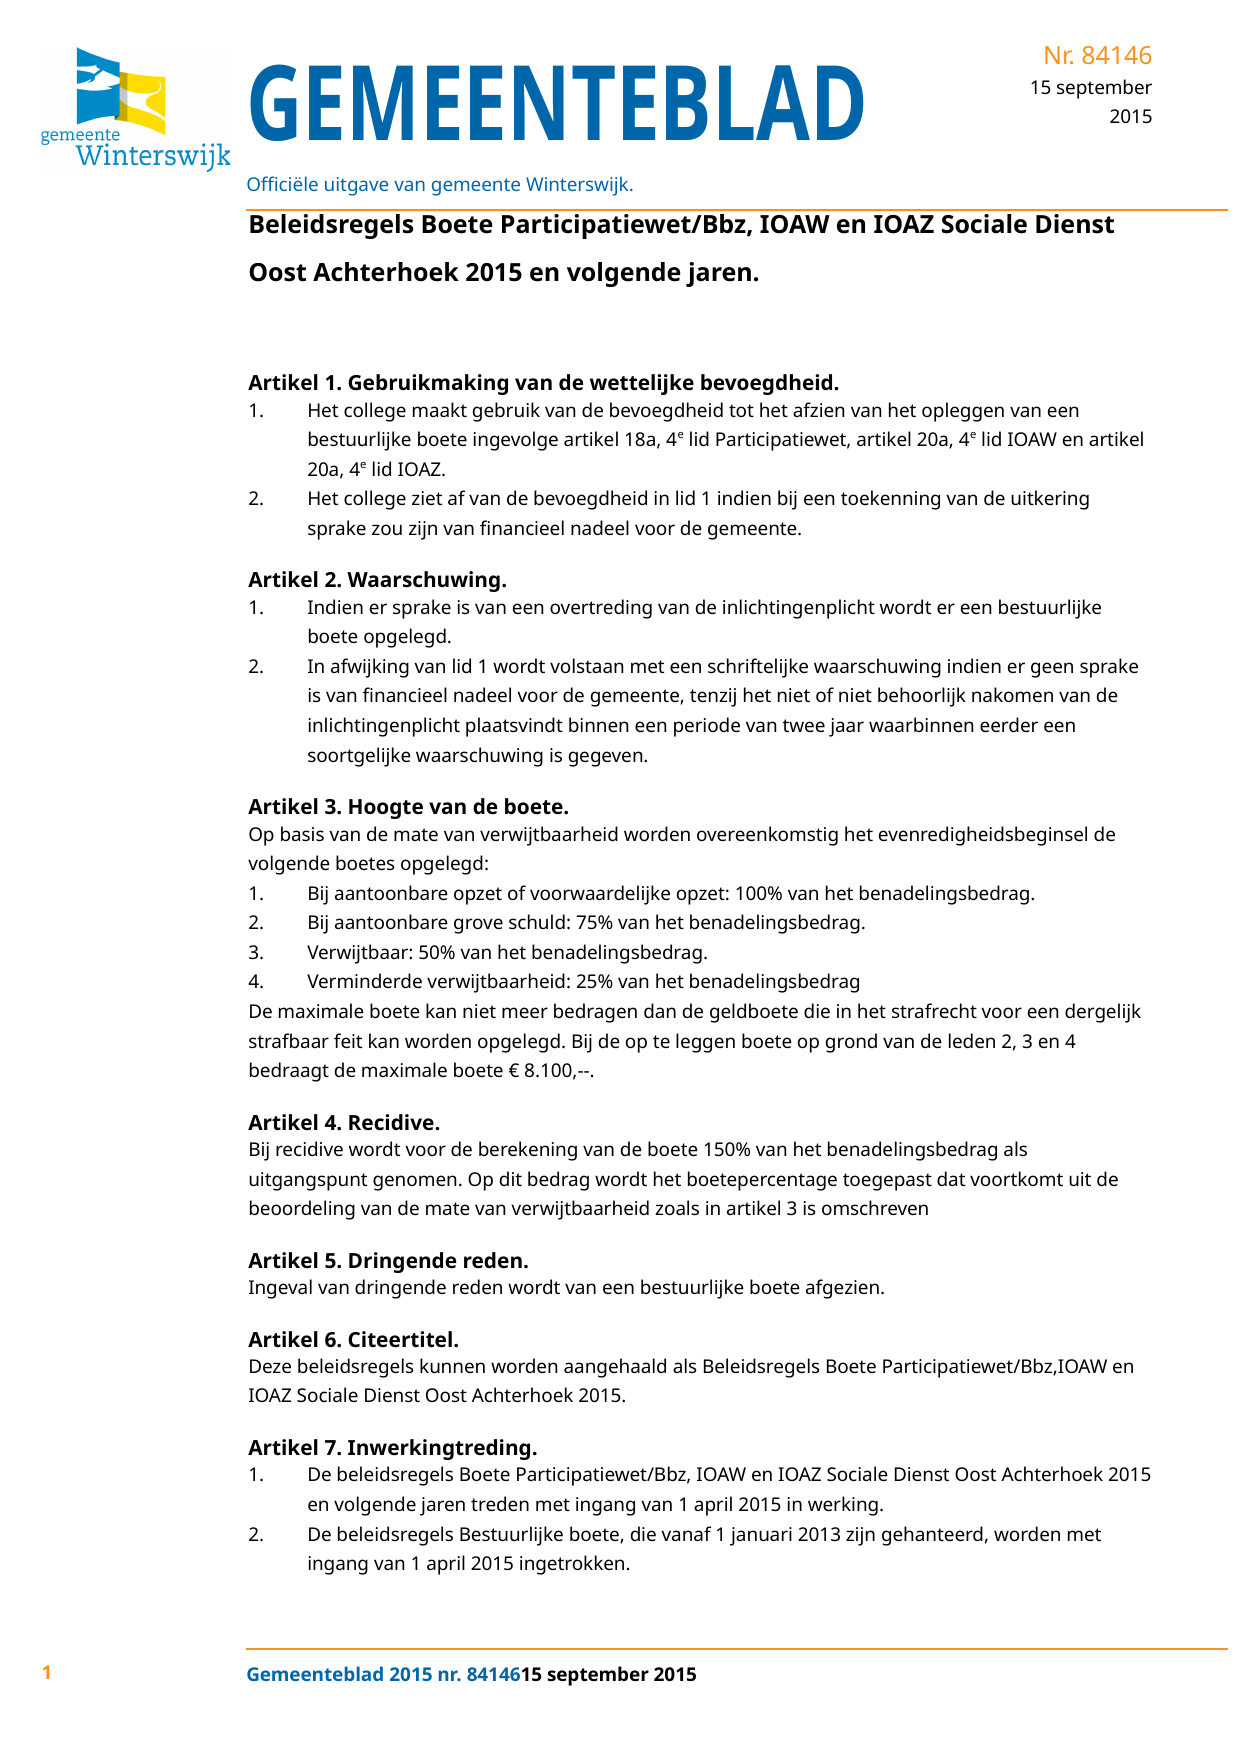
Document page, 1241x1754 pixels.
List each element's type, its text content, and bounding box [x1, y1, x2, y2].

list Verminderde verwijtbaarheid: 25% van het benadelingsbedrag [248, 969, 1152, 994]
text Artikel 3. Hoogte van de boete. [248, 792, 1152, 821]
text Deze beleidsregels kunnen worden aangehaald als Beleidsregels Boete Participatiewet/Bbz,IOAW en IOAZ Sociale Dienst Oost Achterhoek 2015. [248, 1353, 1152, 1408]
list De beleidsregels Bestuurlijke boete, die vanaf 1 januari 2013 zijn gehanteerd, worden met ingang van 1 april 2015 ingetrokken. [248, 1521, 1152, 1576]
text Artikel 2. Waarschuwing. [248, 566, 1152, 594]
picture [41, 47, 231, 172]
list De beleidsregels Boete Participatiewet/Bbz, IOAW en IOAZ Sociale Dienst Oost Achterhoek 2015 en volgende jaren treden met ingang van 1 april 2015 in werking. [248, 1462, 1152, 1517]
picture [225, 153, 231, 162]
text Artikel 6. Citeertitel. [248, 1325, 1152, 1353]
text Op basis van de mate van verwijtbaarheid worden overeenkomstig het evenredigheidsbeginsel de volgende boetes opgelegd: [248, 821, 1152, 876]
text Artikel 1. Gebruikmaking van de wettelijke bevoegdheid. [248, 368, 1152, 397]
text Artikel 5. Dringende reden. [248, 1246, 1152, 1274]
text Artikel 4. Recidive. [248, 1108, 1152, 1136]
text Beleidsregels Boete Participatiewet/Bbz, IOAW en IOAZ Sociale Dienst Oost Achterhoek 2015 en volgende jaren. [248, 211, 1152, 288]
list Bij aantoonbare opzet of voorwaardelijke opzet: 100% van het benadelingsbedrag. [248, 880, 1152, 906]
text Artikel 7. Inwerkingtreding. [248, 1433, 1152, 1462]
list Het college ziet af van de bevoegdheid in lid 1 indien bij een toekenning van de uitkering sprake zou zijn van financieel nadeel voor de gemeente. [248, 486, 1152, 541]
text De maximale boete kan niet meer bedragen dan de geldboete die in het strafrecht voor een dergelijk strafbaar feit kan worden opgelegd. Bij de op te leggen boete op grond van de leden 2, 3 en 4 bedraagt de maximale boete € 8.100,--. [248, 998, 1152, 1083]
list In afwijking van lid 1 wordt volstaan met een schriftelijke waarschuwing indien er geen sprake is van financieel nadeel voor de gemeente, tenzij het niet of niet behoorlijk nakomen van de inlichtingenplicht plaatsvindt binnen een periode van twee jaar waarbinnen eerder een soortgelijke waarschuwing is gegeven. [248, 653, 1152, 768]
text Ingeval van dringende reden wordt van een bestuurlijke boete afgezien. [248, 1274, 1152, 1300]
list Bij aantoonbare grove schuld: 75% van het benadelingsbedrag. [248, 909, 1152, 935]
list Het college maakt gebruik van de bevoegdheid tot het afzien van het opleggen van een bestuurlijke boete ingevolge artikel 18a, 4e lid Participatiewet, artikel 20a, 4e lid IOAW en artikel 20a, 4e lid IOAZ. [248, 397, 1152, 482]
list Indien er sprake is van een overtreding van de inlichtingenplicht wordt er een bestuurlijke boete opgelegd. [248, 594, 1152, 649]
text Bij recidive wordt voor de berekening van de boete 150% van het benadelingsbedrag als uitgangspunt genomen. Op dit bedrag wordt het boetepercentage toegepast dat voortkomt uit de beoordeling van de mate van verwijtbaarheid zoals in artikel 3 is omschreven [248, 1136, 1152, 1221]
list Verwijtbaar: 50% van het benadelingsbedrag. [248, 939, 1152, 965]
